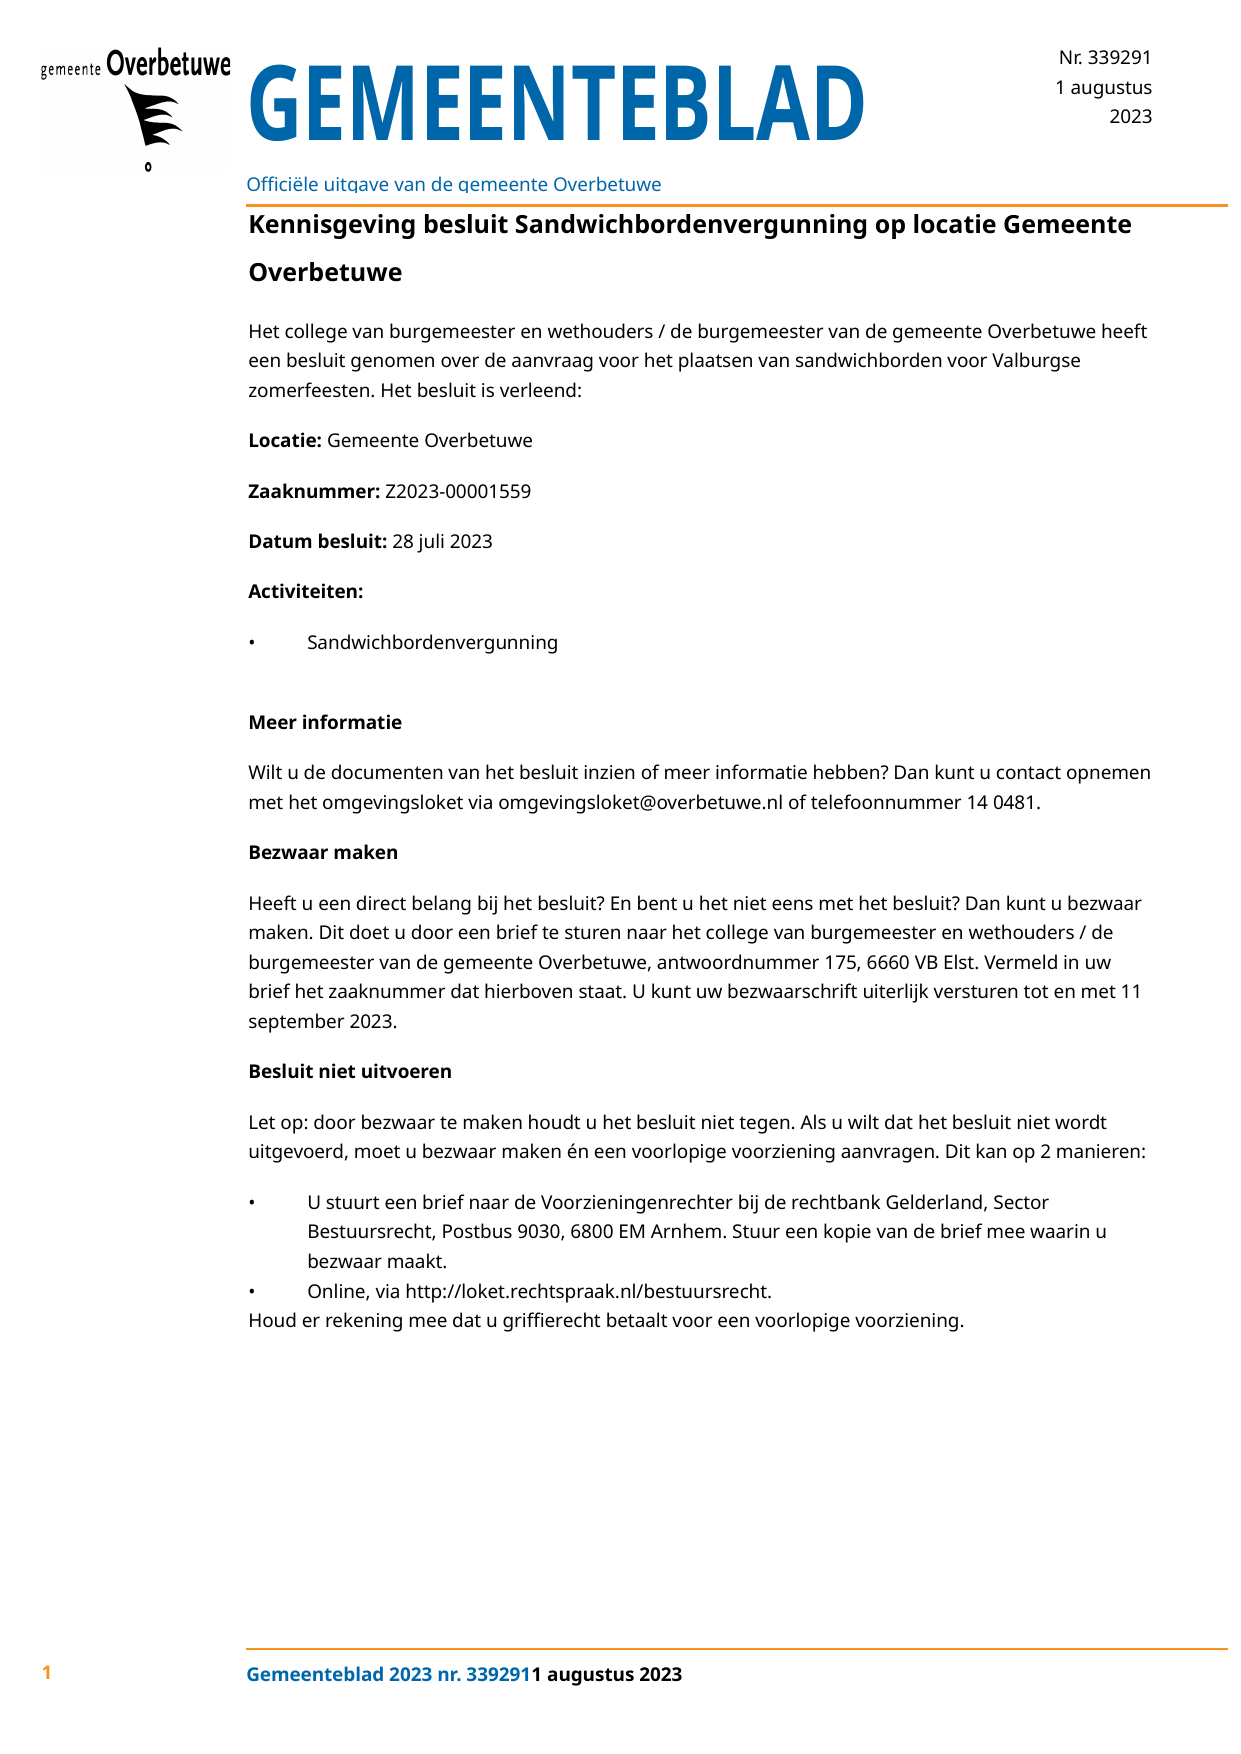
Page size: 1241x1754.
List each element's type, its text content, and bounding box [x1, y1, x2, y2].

list U stuurt een brief naar de Voorzieningenrechter bij de rechtbank Gelderland, Sector Bestuursrecht, Postbus 9030, 6800 EM Arnhem. Stuur een kopie van de brief mee waarin u bezwaar maakt. [248, 1189, 1152, 1274]
text Wilt u de documenten van het besluit inzien of meer informatie hebben? Dan kunt u contact opnemen met het omgevingsloket via omgevingsloket@overbetuwe.nl of telefoonnummer 14 0481. [248, 759, 1152, 815]
picture [41, 47, 231, 172]
text Meer informatie [248, 709, 1152, 735]
text Locatie: Gemeente Overbetuwe [248, 427, 1152, 453]
list Sandwichbordenvergunning [248, 629, 1152, 655]
text Het college van burgemeester en wethouders / de burgemeester van de gemeente Overbetuwe heeft een besluit genomen over de aanvraag voor het plaatsen van sandwichborden voor Valburgse zomerfeesten. Het besluit is verleend: [248, 318, 1152, 403]
text Houd er rekening mee dat u griffierecht betaalt voor een voorlopige voorziening. [248, 1307, 1152, 1333]
text Let op: door bezwaar te maken houdt u het besluit niet tegen. Als u wilt dat het besluit niet wordt uitgevoerd, moet u bezwaar maken én een voorlopige voorziening aanvragen. Dit kan op 2 manieren: [248, 1109, 1152, 1164]
text Bezwaar maken [248, 839, 1152, 865]
text Activiteiten: [248, 579, 1152, 604]
text Zaaknummer: Z2023-00001559 [248, 478, 1152, 504]
list Online, via http://loket.rechtspraak.nl/bestuursrecht. [248, 1278, 1152, 1304]
text Besluit niet uitvoeren [248, 1059, 1152, 1084]
text Heeft u een direct belang bij het besluit? En bent u het niet eens met het besluit? Dan kunt u bezwaar maken. Dit doet u door een brief te sturen naar het college van burgemeester en wethouders / de burgemeester van de gemeente Overbetuwe, antwoordnummer 175, 6660 VB Elst. Vermeld in uw brief het zaaknummer dat hierboven staat. U kunt uw bezwaarschrift uiterlijk versturen tot en met 11 september 2023. [248, 890, 1152, 1034]
text Datum besluit: 28 juli 2023 [248, 528, 1152, 554]
text Kennisgeving besluit Sandwichbordenvergunning op locatie Gemeente Overbetuwe [248, 207, 1152, 288]
